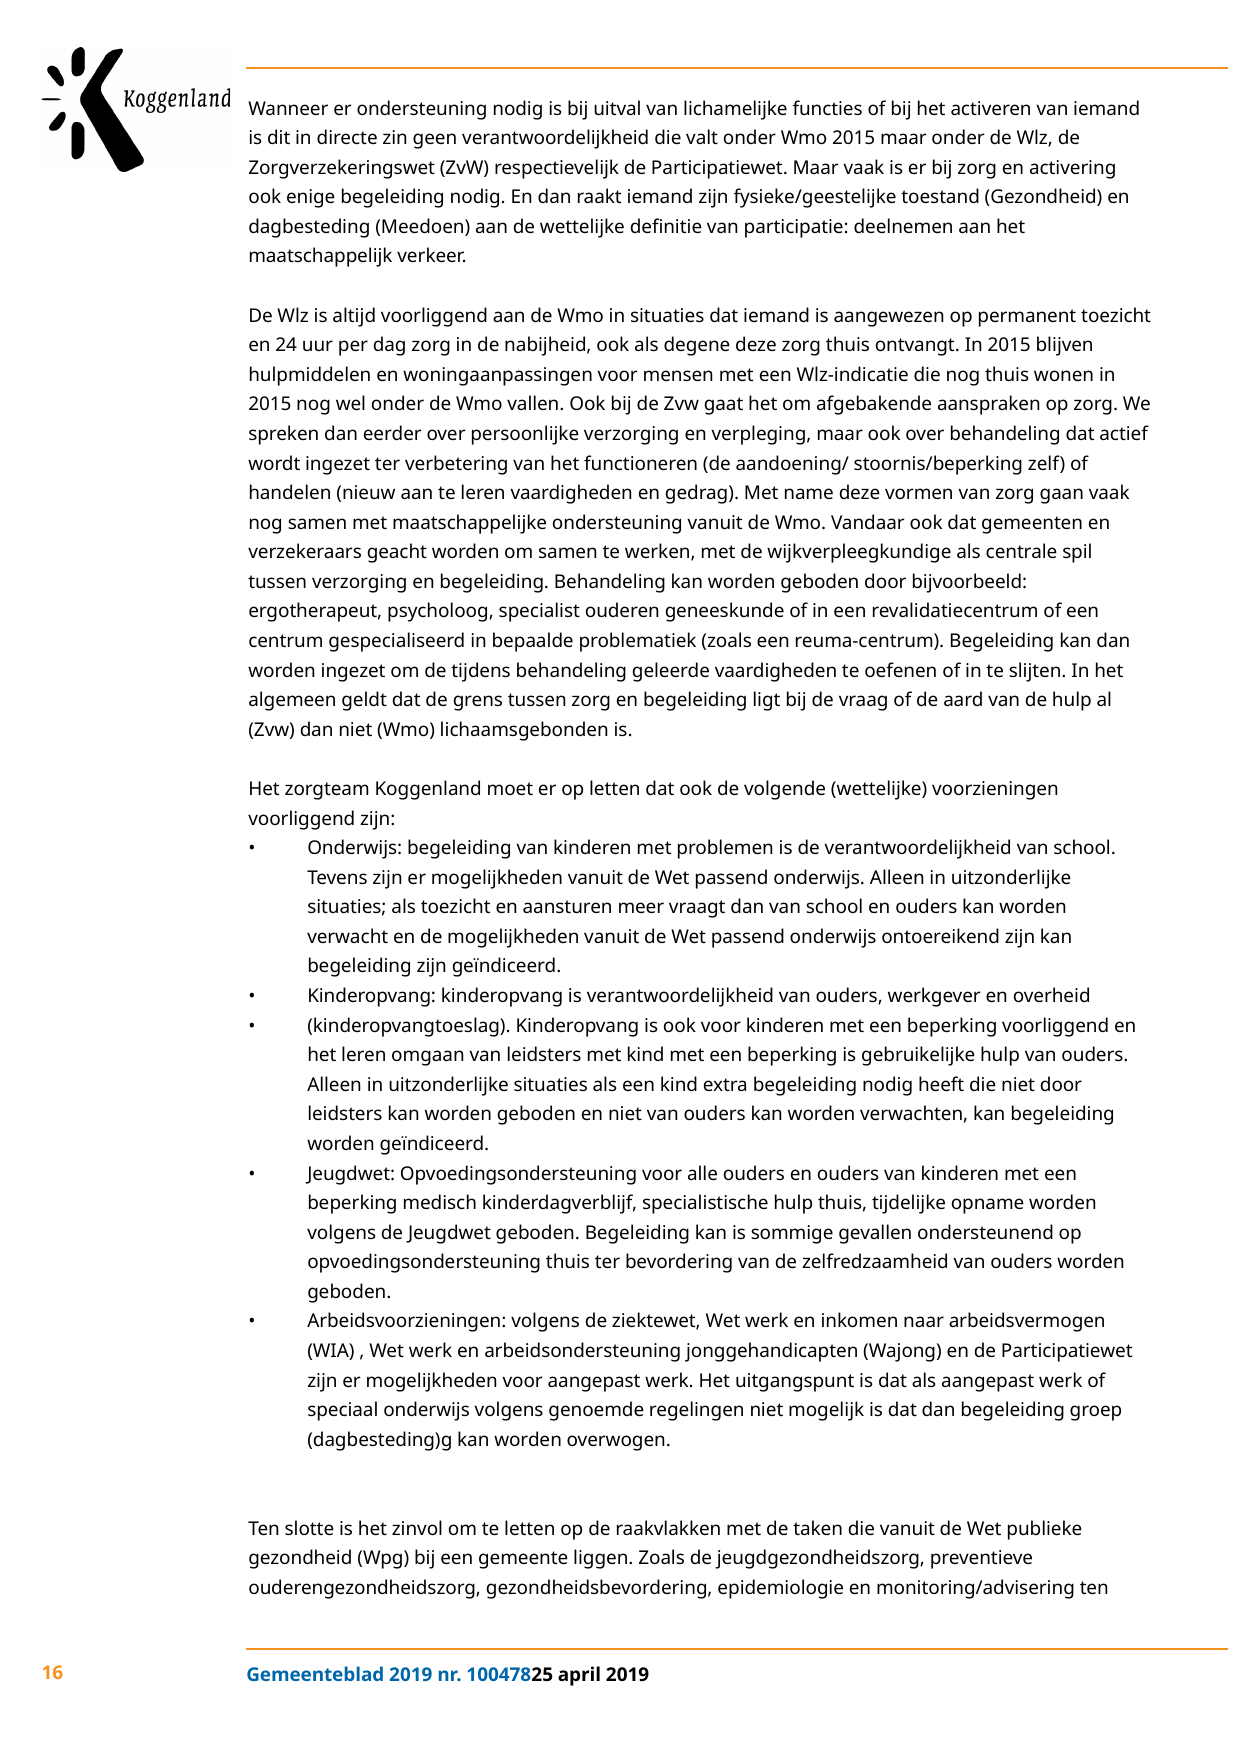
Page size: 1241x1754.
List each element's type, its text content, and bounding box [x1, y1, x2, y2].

list (kinderopvangtoeslag). Kinderopvang is ook voor kinderen met een beperking voorliggend en het leren omgaan van leidsters met kind met een beperking is gebruikelijke hulp van ouders. Alleen in uitzonderlijke situaties als een kind extra begeleiding nodig heeft die niet door leidsters kan worden geboden en niet van ouders kan worden verwachten, kan begeleiding worden geïndiceerd. [248, 1012, 1152, 1156]
list Arbeidsvoorzieningen: volgens de ziektewet, Wet werk en inkomen naar arbeidsvermogen (WIA) , Wet werk en arbeidsondersteuning jonggehandicapten (Wajong) en de Participatiewet zijn er mogelijkheden voor aangepast werk. Het uitgangspunt is dat als aangepast werk of speciaal onderwijs volgens genoemde regelingen niet mogelijk is dat dan begeleiding groep (dagbesteding)g kan worden overwogen. [248, 1308, 1152, 1452]
list Jeugdwet: Opvoedingsondersteuning voor alle ouders en ouders van kinderen met een beperking medisch kinderdagverblijf, specialistische hulp thuis, tijdelijke opname worden volgens de Jeugdwet geboden. Begeleiding kan is sommige gevallen ondersteunend op opvoedingsondersteuning thuis ter bevordering van de zelfredzaamheid van ouders worden geboden. [248, 1160, 1152, 1304]
text Het zorgteam Koggenland moet er op letten dat ook de volgende (wettelijke) voorzieningen voorliggend zijn: [248, 775, 1152, 831]
list Kinderopvang: kinderopvang is verantwoordelijkheid van ouders, werkgever en overheid [248, 982, 1152, 1008]
text Wanneer er ondersteuning nodig is bij uitval van lichamelijke functies of bij het activeren van iemand is dit in directe zin geen verantwoordelijkheid die valt onder Wmo 2015 maar onder de Wlz, de Zorgverzekeringswet (ZvW) respectievelijk de Participatiewet. Maar vaak is er bij zorg en activering ook enige begeleiding nodig. En dan raakt iemand zijn fysieke/geestelijke toestand (Gezondheid) en dagbesteding (Meedoen) aan de wettelijke definitie van participatie: deelnemen aan het maatschappelijk verkeer. [248, 95, 1152, 268]
text Ten slotte is het zinvol om te letten op de raakvlakken met de taken die vanuit de Wet publieke gezondheid (Wpg) bij een gemeente liggen. Zoals de jeugdgezondheidszorg, preventieve ouderengezondheidszorg, gezondheidsbevordering, epidemiologie en monitoring/advisering ten [248, 1515, 1152, 1600]
list Onderwijs: begeleiding van kinderen met problemen is de verantwoordelijkheid van school. Tevens zijn er mogelijkheden vanuit de Wet passend onderwijs. Alleen in uitzonderlijke situaties; als toezicht en aansturen meer vraagt dan van school en ouders kan worden verwacht en de mogelijkheden vanuit de Wet passend onderwijs ontoereikend zijn kan begeleiding zijn geïndiceerd. [248, 834, 1152, 978]
text De Wlz is altijd voorliggend aan de Wmo in situaties dat iemand is aangewezen op permanent toezicht en 24 uur per dag zorg in de nabijheid, ook als degene deze zorg thuis ontvangt. In 2015 blijven hulpmiddelen en woningaanpassingen voor mensen met een Wlz-indicatie die nog thuis wonen in 2015 nog wel onder de Wmo vallen. Ook bij de Zvw gaat het om afgebakende aanspraken op zorg. We spreken dan eerder over persoonlijke verzorging en verpleging, maar ook over behandeling dat actief wordt ingezet ter verbetering van het functioneren (de aandoening/ stoornis/beperking zelf) of handelen (nieuw aan te leren vaardigheden en gedrag). Met name deze vormen van zorg gaan vaak nog samen met maatschappelijke ondersteuning vanuit de Wmo. Vandaar ook dat gemeenten en verzekeraars geacht worden om samen te werken, met de wijkverpleegkundige als centrale spil tussen verzorging en begeleiding. Behandeling kan worden geboden door bijvoorbeeld: ergotherapeut, psycholoog, specialist ouderen geneeskunde of in een revalidatiecentrum of een centrum gespecialiseerd in bepaalde problematiek (zoals een reuma-centrum). Begeleiding kan dan worden ingezet om de tijdens behandeling geleerde vaardigheden te oefenen of in te slijten. In het algemeen geldt dat de grens tussen zorg en begeleiding ligt bij de vraag of de aard van de hulp al (Zvw) dan niet (Wmo) lichaamsgebonden is. [248, 302, 1152, 742]
picture [41, 47, 231, 172]
